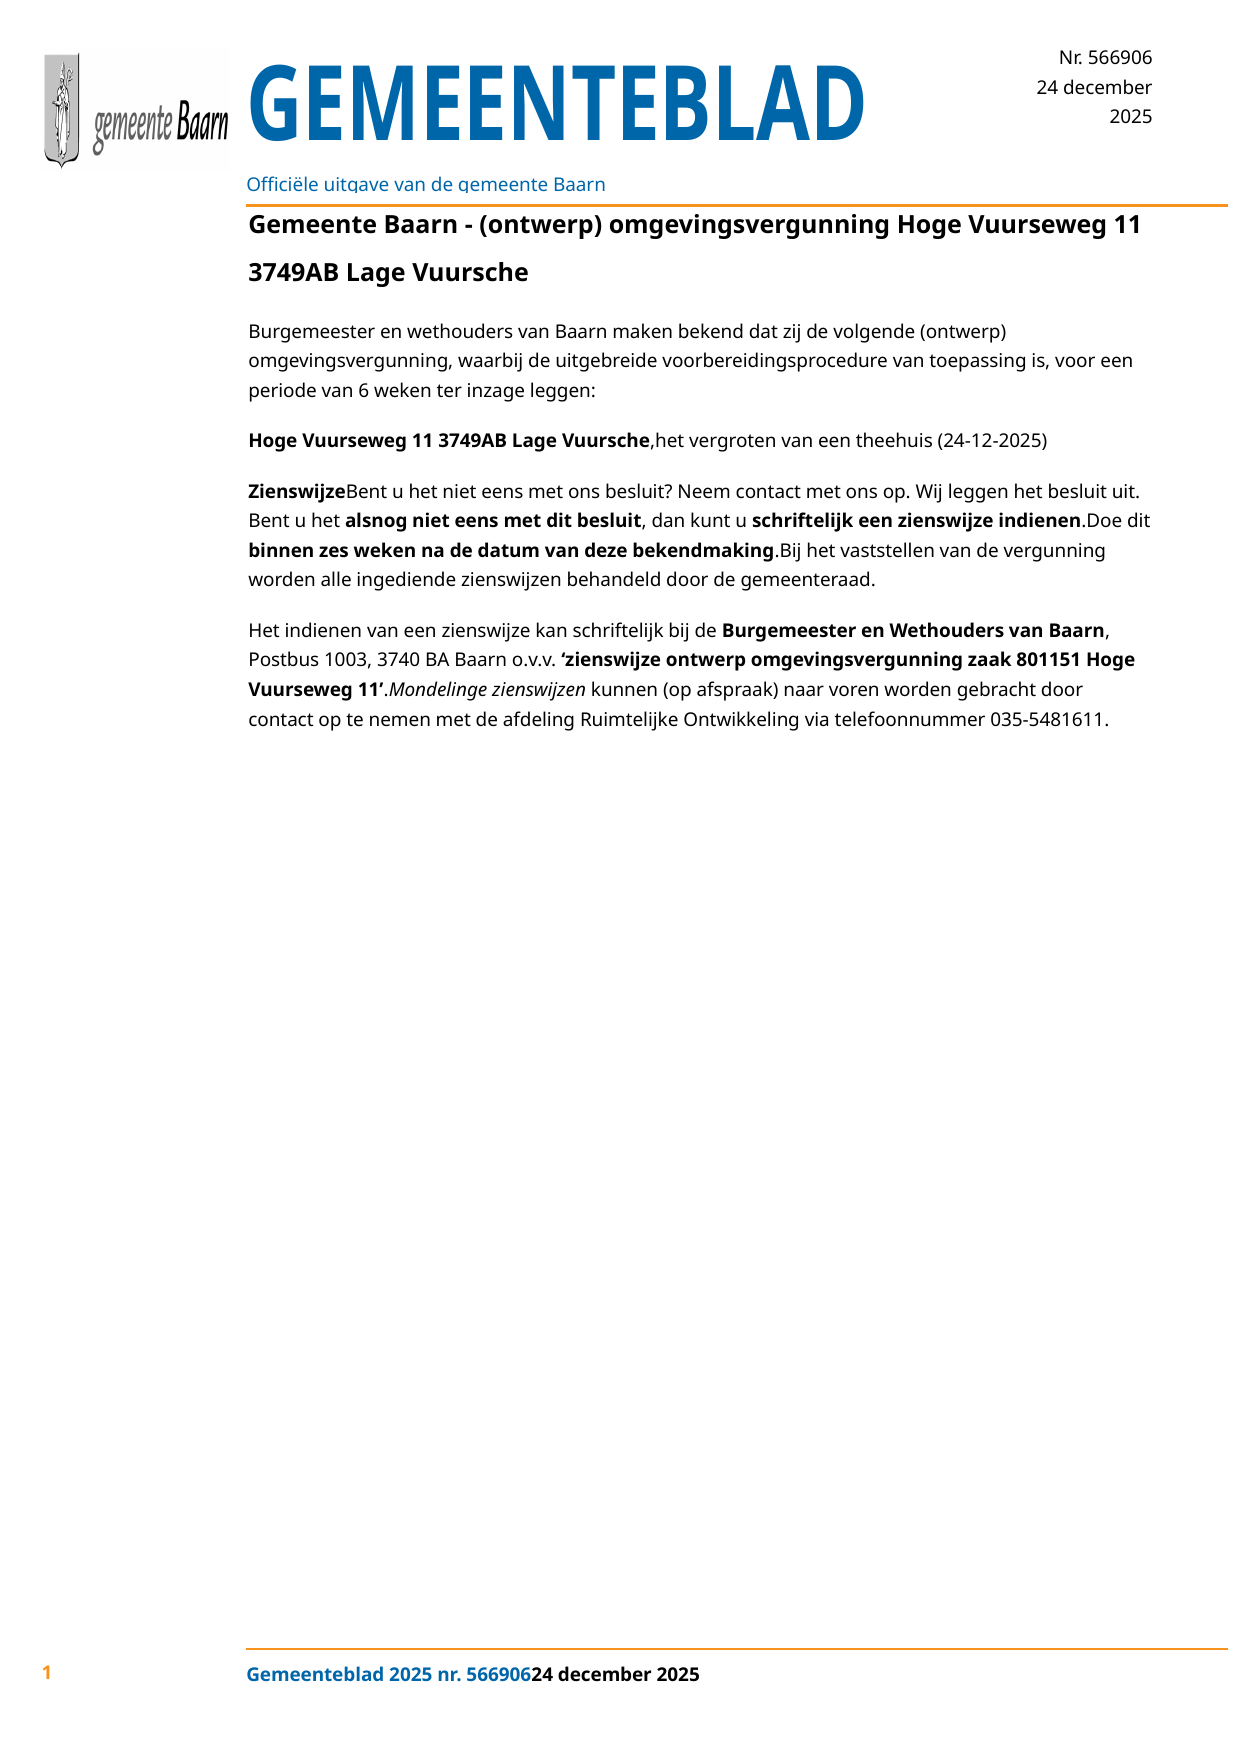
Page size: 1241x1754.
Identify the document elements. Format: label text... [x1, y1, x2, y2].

text Burgemeester en wethouders van Baarn maken bekend dat zij de volgende (ontwerp) omgevingsvergunning, waarbij de uitgebreide voorbereidingsprocedure van toepassing is, voor een periode van 6 weken ter inzage leggen: [248, 318, 1152, 403]
text Het indienen van een zienswijze kan schriftelijk bij de Burgemeester en Wethouders van Baarn, Postbus 1003, 3740 BA Baarn o.v.v. ‘zienswijze ontwerp omgevingsvergunning zaak 801151 Hoge Vuurseweg 11’.Mondelinge zienswijzen kunnen (op afspraak) naar voren worden gebracht door contact op te nemen met de afdeling Ruimtelijke Ontwikkeling via telefoonnummer 035-5481611. [248, 617, 1152, 732]
text Gemeente Baarn - (ontwerp) omgevingsvergunning Hoge Vuurseweg 11 3749AB Lage Vuursche [248, 207, 1152, 288]
text ZienswijzeBent u het niet eens met ons besluit? Neem contact met ons op. Wij leggen het besluit uit. Bent u het alsnog niet eens met dit besluit, dan kunt u schriftelijk een zienswijze indienen.Doe dit binnen zes weken na de datum van deze bekendmaking.Bij het vaststellen van de vergunning worden alle ingediende zienswijzen behandeld door de gemeenteraad. [248, 478, 1152, 592]
picture [41, 47, 231, 172]
text Hoge Vuurseweg 11 3749AB Lage Vuursche,het vergroten van een theehuis (24-12-2025) [248, 427, 1152, 453]
